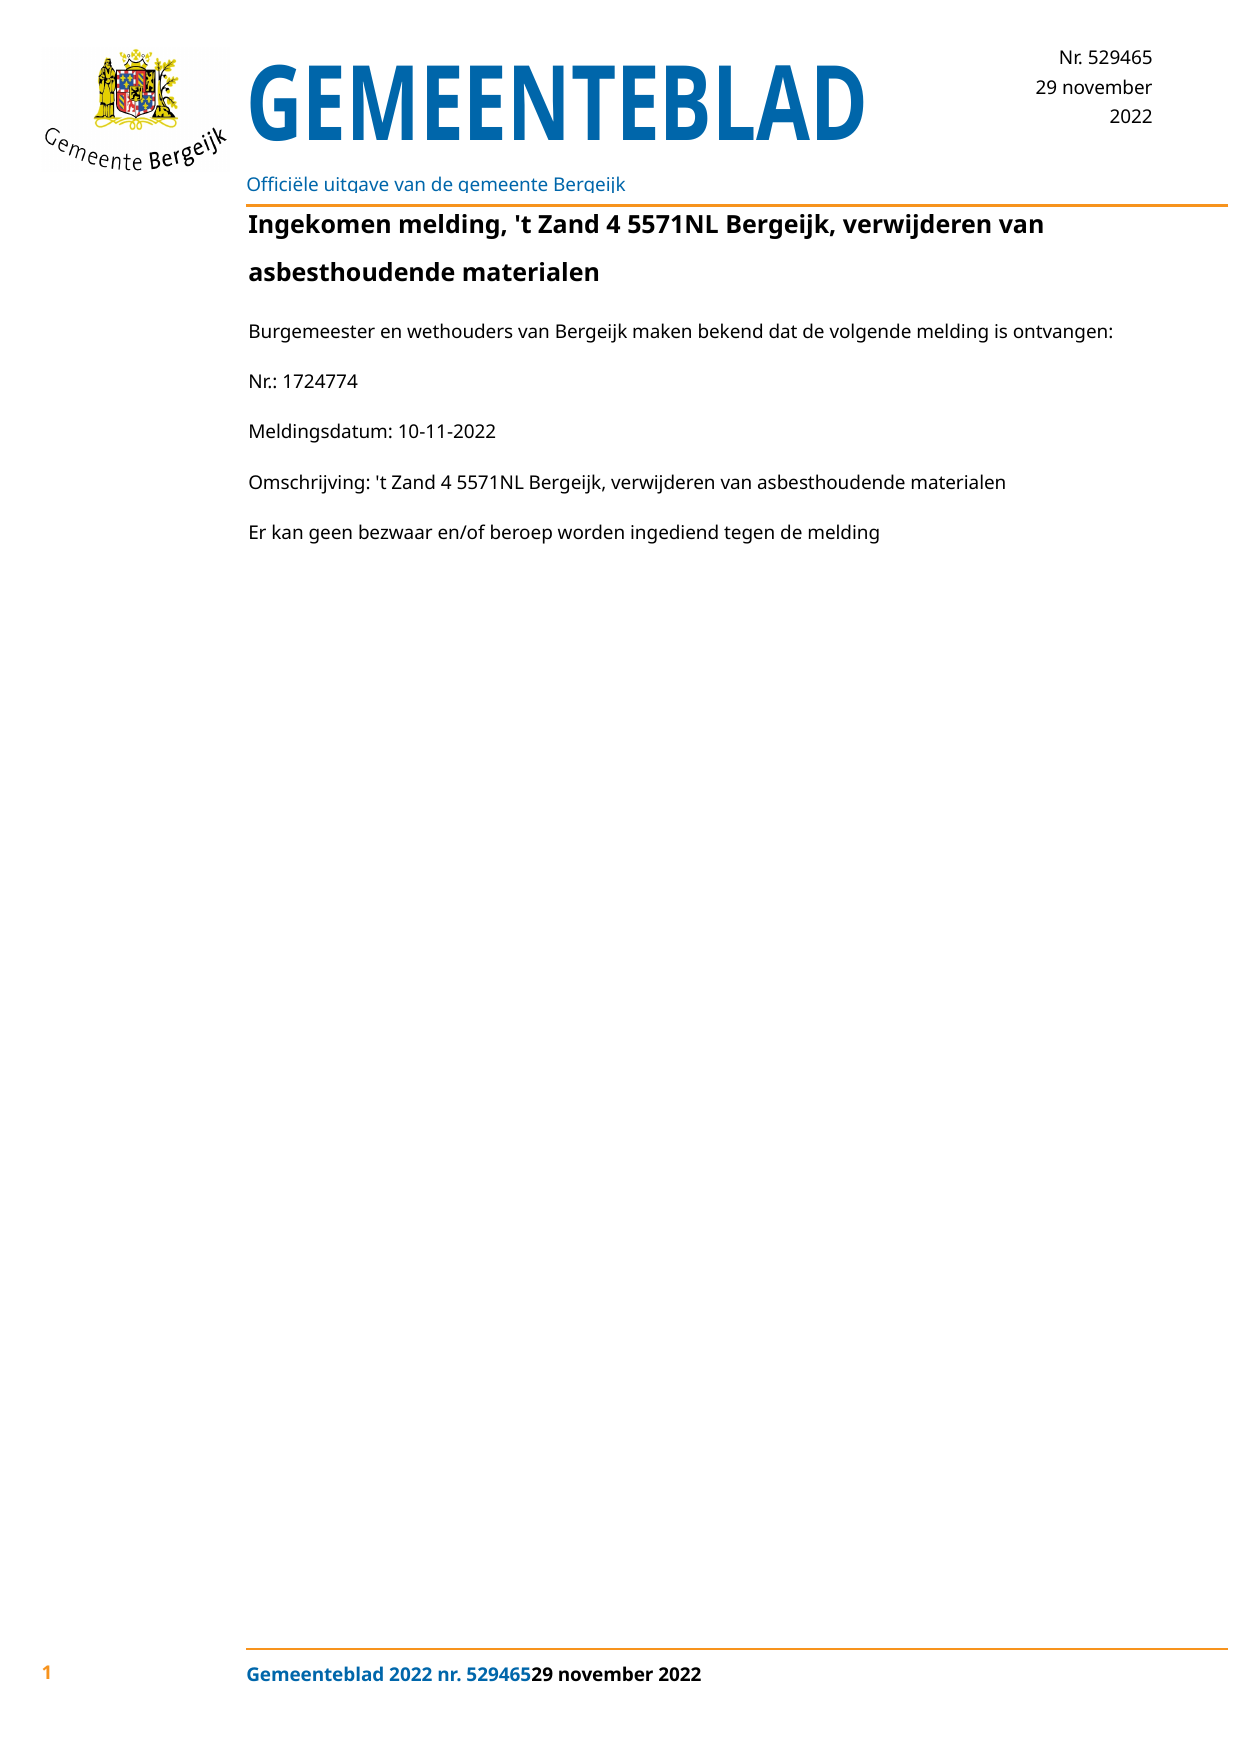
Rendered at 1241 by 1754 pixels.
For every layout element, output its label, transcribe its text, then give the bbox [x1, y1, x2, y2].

text Omschrijving: 't Zand 4 5571NL Bergeijk, verwijderen van asbesthoudende materialen [248, 469, 1152, 495]
text Meldingsdatum: 10-11-2022 [248, 419, 1152, 444]
text Nr.: 1724774 [248, 368, 1152, 394]
picture [41, 47, 231, 172]
text Burgemeester en wethouders van Bergeijk maken bekend dat de volgende melding is ontvangen: [248, 318, 1152, 344]
text Er kan geen bezwaar en/of beroep worden ingediend tegen de melding [248, 519, 1152, 545]
text Ingekomen melding, 't Zand 4 5571NL Bergeijk, verwijderen van asbesthoudende materialen [248, 207, 1152, 288]
